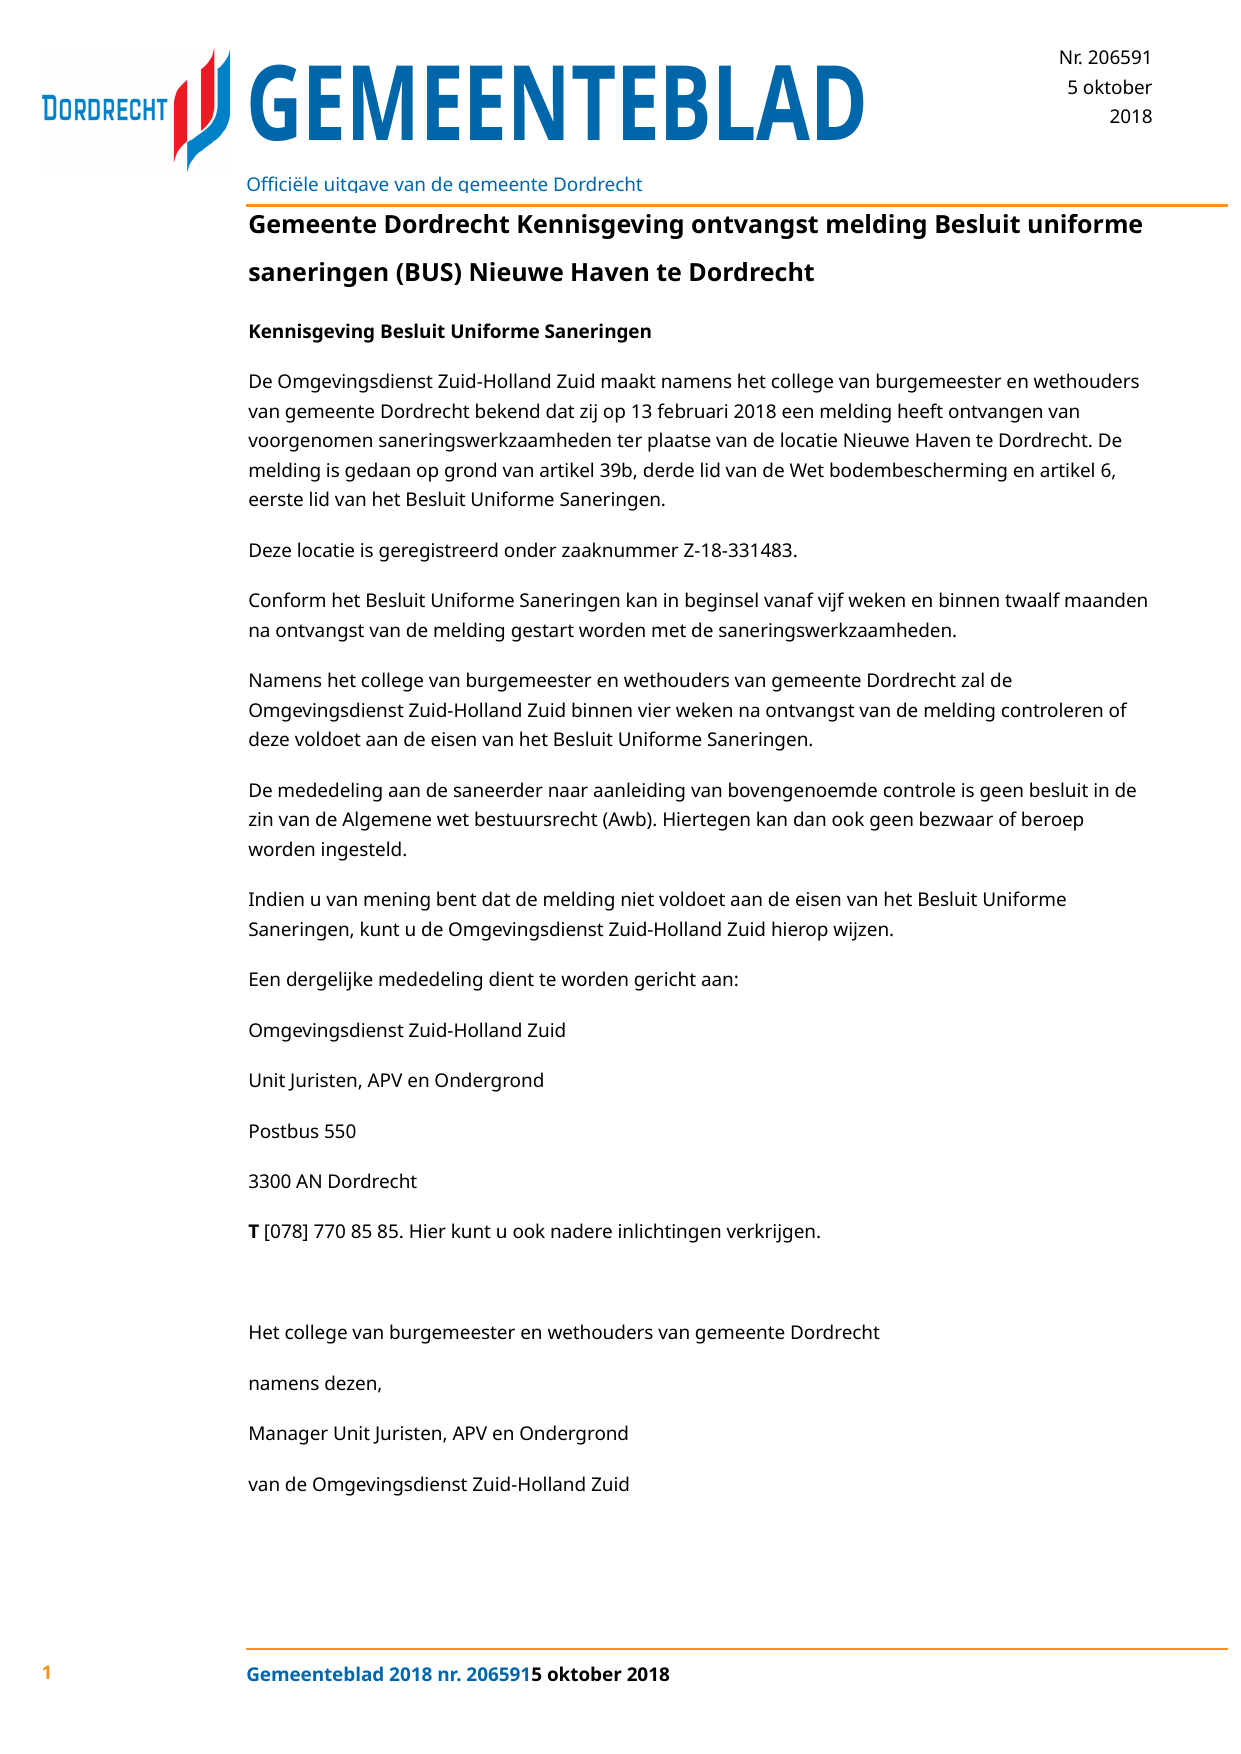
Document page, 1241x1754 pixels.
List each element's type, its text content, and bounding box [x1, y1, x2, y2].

text van de Omgevingsdienst Zuid-Holland Zuid [248, 1471, 1152, 1497]
text Indien u van mening bent dat de melding niet voldoet aan de eisen van het Besluit Uniforme Saneringen, kunt u de Omgevingsdienst Zuid-Holland Zuid hierop wijzen. [248, 887, 1152, 942]
picture [41, 47, 231, 172]
text T [078] 770 85 85. Hier kunt u ook nadere inlichtingen verkrijgen. [248, 1219, 1152, 1244]
text Unit Juristen, APV en Ondergrond [248, 1067, 1152, 1093]
text 3300 AN Dordrecht [248, 1168, 1152, 1194]
text De Omgevingsdienst Zuid-Holland Zuid maakt namens het college van burgemeester en wethouders van gemeente Dordrecht bekend dat zij op 13 februari 2018 een melding heeft ontvangen van voorgenomen saneringswerkzaamheden ter plaatse van de locatie Nieuwe Haven te Dordrecht. De melding is gedaan op grond van artikel 39b, derde lid van de Wet bodembescherming en artikel 6, eerste lid van het Besluit Uniforme Saneringen. [248, 368, 1152, 512]
text Postbus 550 [248, 1118, 1152, 1144]
text Het college van burgemeester en wethouders van gemeente Dordrecht [248, 1319, 1152, 1345]
text Omgevingsdienst Zuid-Holland Zuid [248, 1017, 1152, 1043]
text Gemeente Dordrecht Kennisgeving ontvangst melding Besluit uniforme saneringen (BUS) Nieuwe Haven te Dordrecht [248, 207, 1152, 288]
text Deze locatie is geregistreerd onder zaaknummer Z-18-331483. [248, 537, 1152, 563]
text De mededeling aan de saneerder naar aanleiding van bovengenoemde controle is geen besluit in de zin van de Algemene wet bestuursrecht (Awb). Hiertegen kan dan ook geen bezwaar of beroep worden ingesteld. [248, 777, 1152, 862]
text Conform het Besluit Uniforme Saneringen kan in beginsel vanaf vijf weken en binnen twaalf maanden na ontvangst van de melding gestart worden met de saneringswerkzaamheden. [248, 587, 1152, 643]
text Namens het college van burgemeester en wethouders van gemeente Dordrecht zal de Omgevingsdienst Zuid-Holland Zuid binnen vier weken na ontvangst van de melding controleren of deze voldoet aan de eisen van het Besluit Uniforme Saneringen. [248, 667, 1152, 752]
text Kennisgeving Besluit Uniforme Saneringen [248, 318, 1152, 344]
text namens dezen, [248, 1370, 1152, 1396]
text Manager Unit Juristen, APV en Ondergrond [248, 1420, 1152, 1446]
text Een dergelijke mededeling dient te worden gericht aan: [248, 967, 1152, 992]
